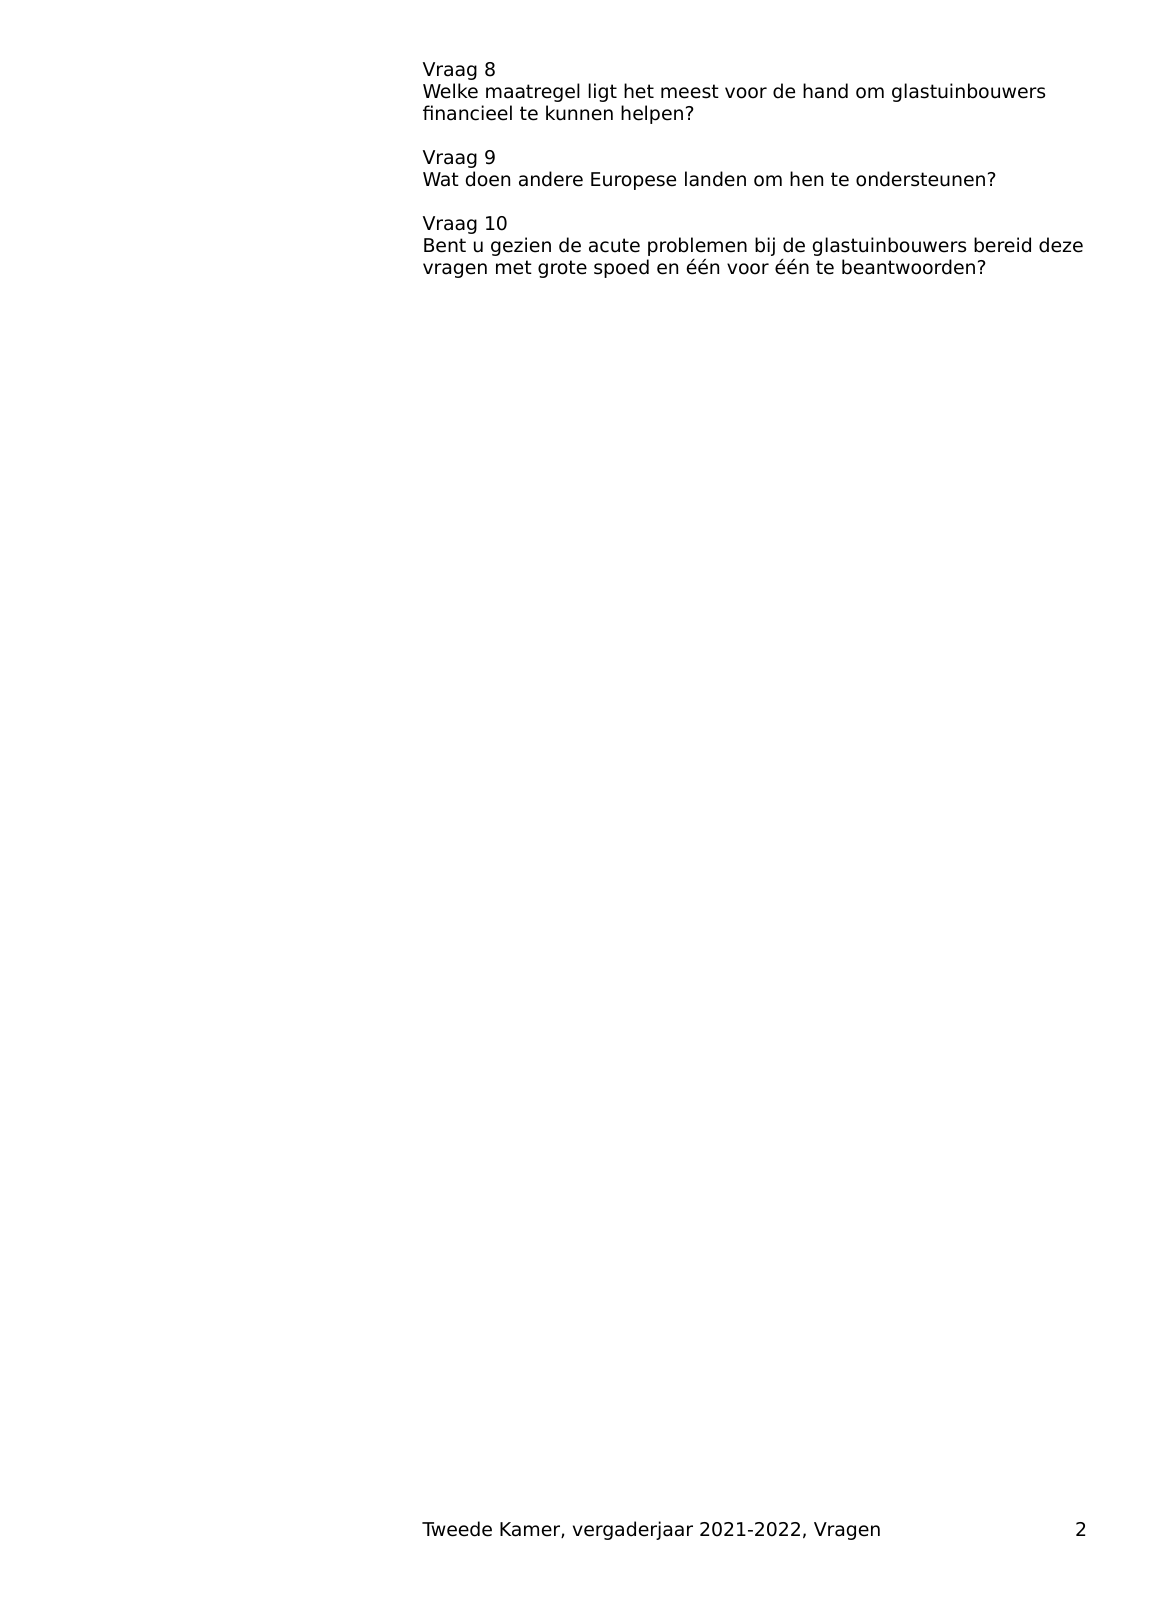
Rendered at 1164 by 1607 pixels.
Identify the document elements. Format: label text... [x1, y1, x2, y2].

text Wat doen andere Europese landen om hen te ondersteunen? [422, 169, 1087, 191]
text Bent u gezien de acute problemen bij de glastuinbouwers bereid deze vragen met grote spoed en één voor één te beantwoorden? [422, 235, 1087, 279]
text Vraag 10 [422, 213, 1087, 235]
text Welke maatregel ligt het meest voor de hand om glastuinbouwers financieel te kunnen helpen? [422, 81, 1087, 125]
text Vraag 9 [422, 147, 1087, 169]
text Vraag 8 [422, 59, 1087, 81]
